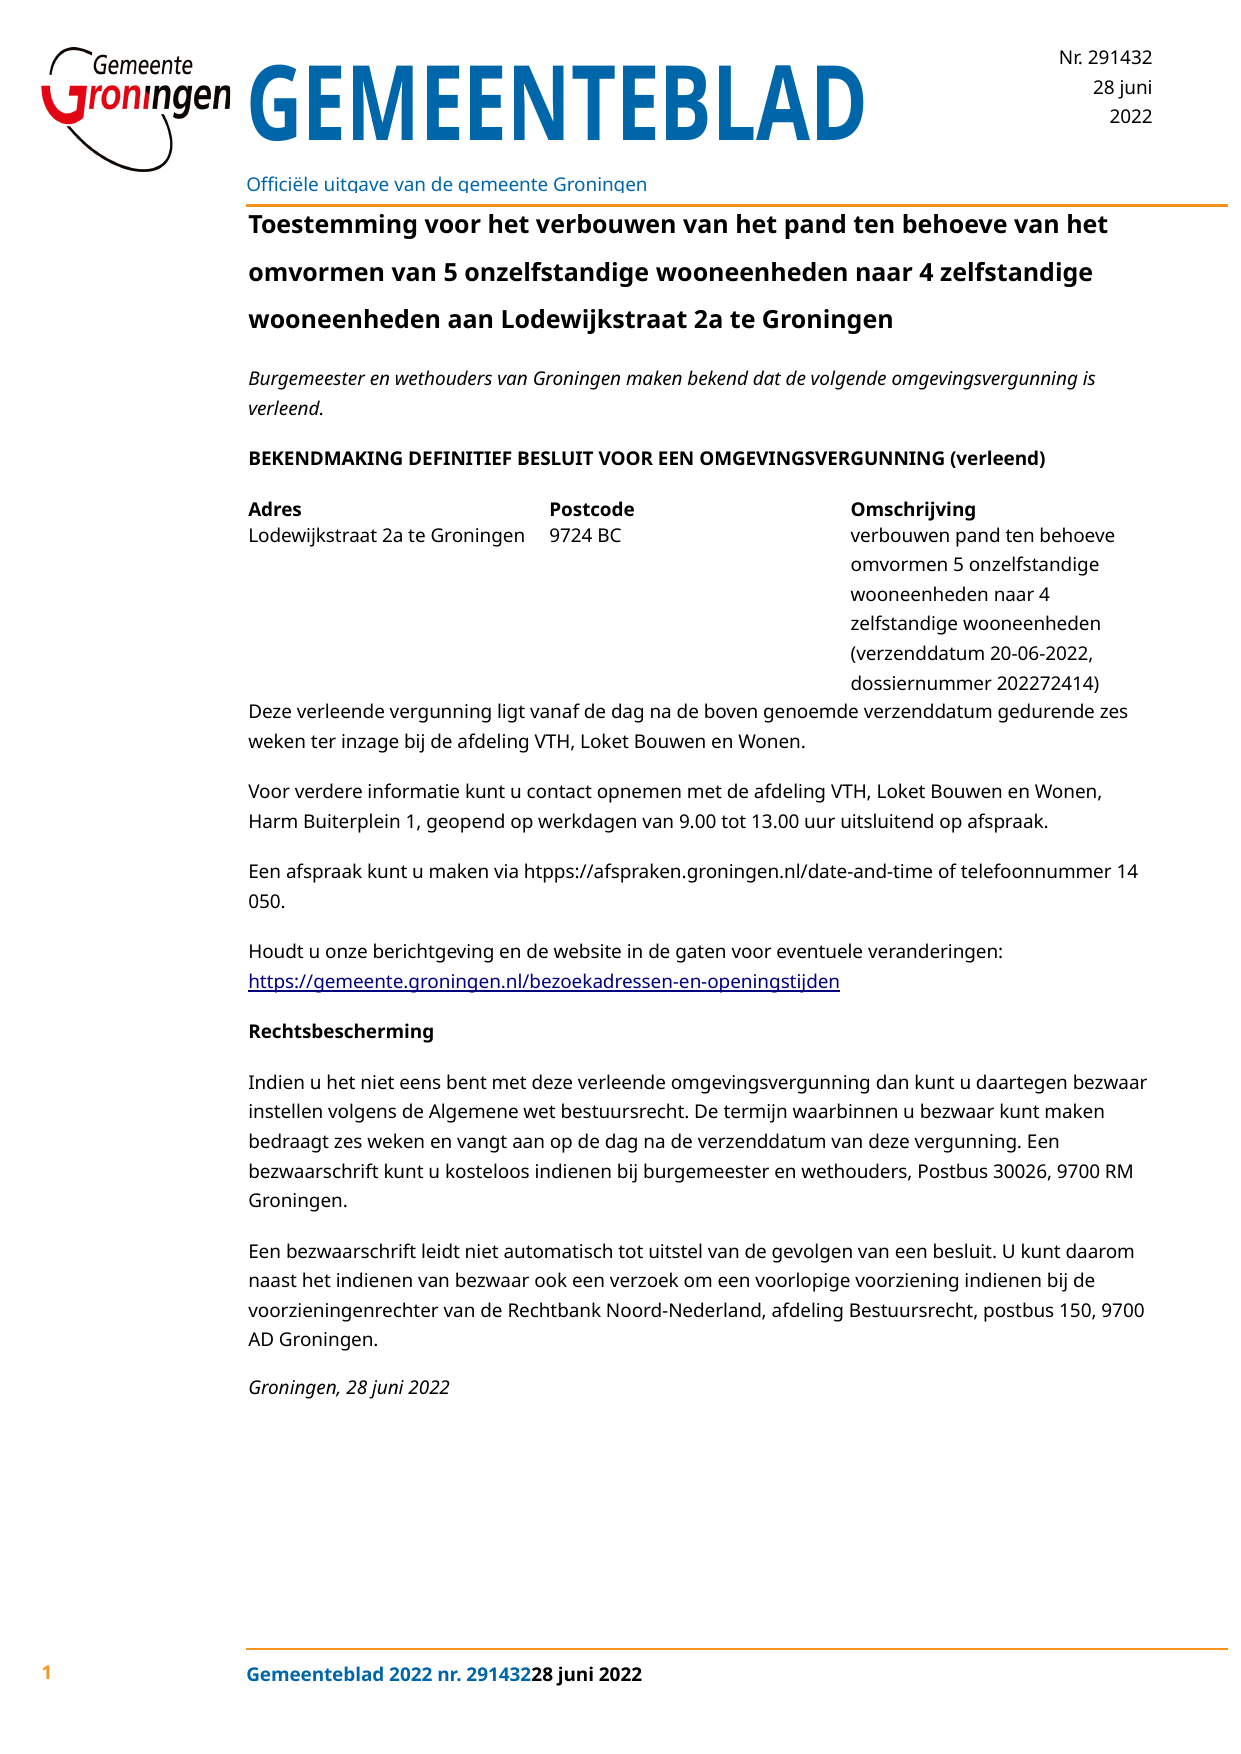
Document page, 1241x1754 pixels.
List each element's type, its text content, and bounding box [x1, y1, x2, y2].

text Rechtsbescherming [248, 1019, 1152, 1044]
table_header Postcode [549, 496, 850, 522]
text Deze verleende vergunning ligt vanaf de dag na de boven genoemde verzenddatum gedurende zes weken ter inzage bij de afdeling VTH, Loket Bouwen en Wonen. [248, 699, 1152, 754]
table_cell 9724 BC [549, 522, 850, 695]
text Houdt u onze berichtgeving en de website in de gaten voor eventuele veranderingen: https://gemeente.groningen.nl/bezoekadressen-en-openingstijden [248, 939, 1152, 994]
text Een bezwaarschrift leidt niet automatisch tot uitstel van de gevolgen van een besluit. U kunt daarom naast het indienen van bezwaar ook een verzoek om een voorlopige voorziening indienen bij de voorzieningenrechter van de Rechtbank Noord-Nederland, afdeling Bestuursrecht, postbus 150, 9700 AD Groningen. [248, 1238, 1152, 1352]
text Indien u het niet eens bent met deze verleende omgevingsvergunning dan kunt u daartegen bezwaar instellen volgens de Algemene wet bestuursrecht. De termijn waarbinnen u bezwaar kunt maken bedraagt zes weken en vangt aan op de dag na de verzenddatum van deze vergunning. Een bezwaarschrift kunt u kosteloos indienen bij burgemeester en wethouders, Postbus 30026, 9700 RM Groningen. [248, 1069, 1152, 1213]
text Toestemming voor het verbouwen van het pand ten behoeve van het omvormen van 5 onzelfstandige wooneenheden naar 4 zelfstandige wooneenheden aan Lodewijkstraat 2a te Groningen [248, 207, 1152, 336]
table_header Adres [248, 496, 549, 522]
table_header Omschrijving [850, 496, 1152, 522]
text BEKENDMAKING DEFINITIEF BESLUIT VOOR EEN OMGEVINGSVERGUNNING (verleend) [248, 446, 1152, 471]
picture [41, 47, 231, 172]
table_cell Lodewijkstraat 2a te Groningen [248, 522, 549, 695]
text Groningen, 28 juni 2022 [248, 1374, 1152, 1400]
text Burgemeester en wethouders van Groningen maken bekend dat de volgende omgevingsvergunning is verleend. [248, 366, 1152, 421]
text Een afspraak kunt u maken via htpps://afspraken.groningen.nl/date-and-time of telefoonnummer 14 050. [248, 859, 1152, 914]
text Voor verdere informatie kunt u contact opnemen met de afdeling VTH, Loket Bouwen en Wonen, Harm Buiterplein 1, geopend op werkdagen van 9.00 tot 13.00 uur uitsluitend op afspraak. [248, 779, 1152, 834]
table_cell verbouwen pand ten behoeve omvormen 5 onzelfstandige wooneenheden naar 4 zelfstandige wooneenheden (verzenddatum 20-06-2022, dossiernummer 202272414) [850, 522, 1152, 695]
